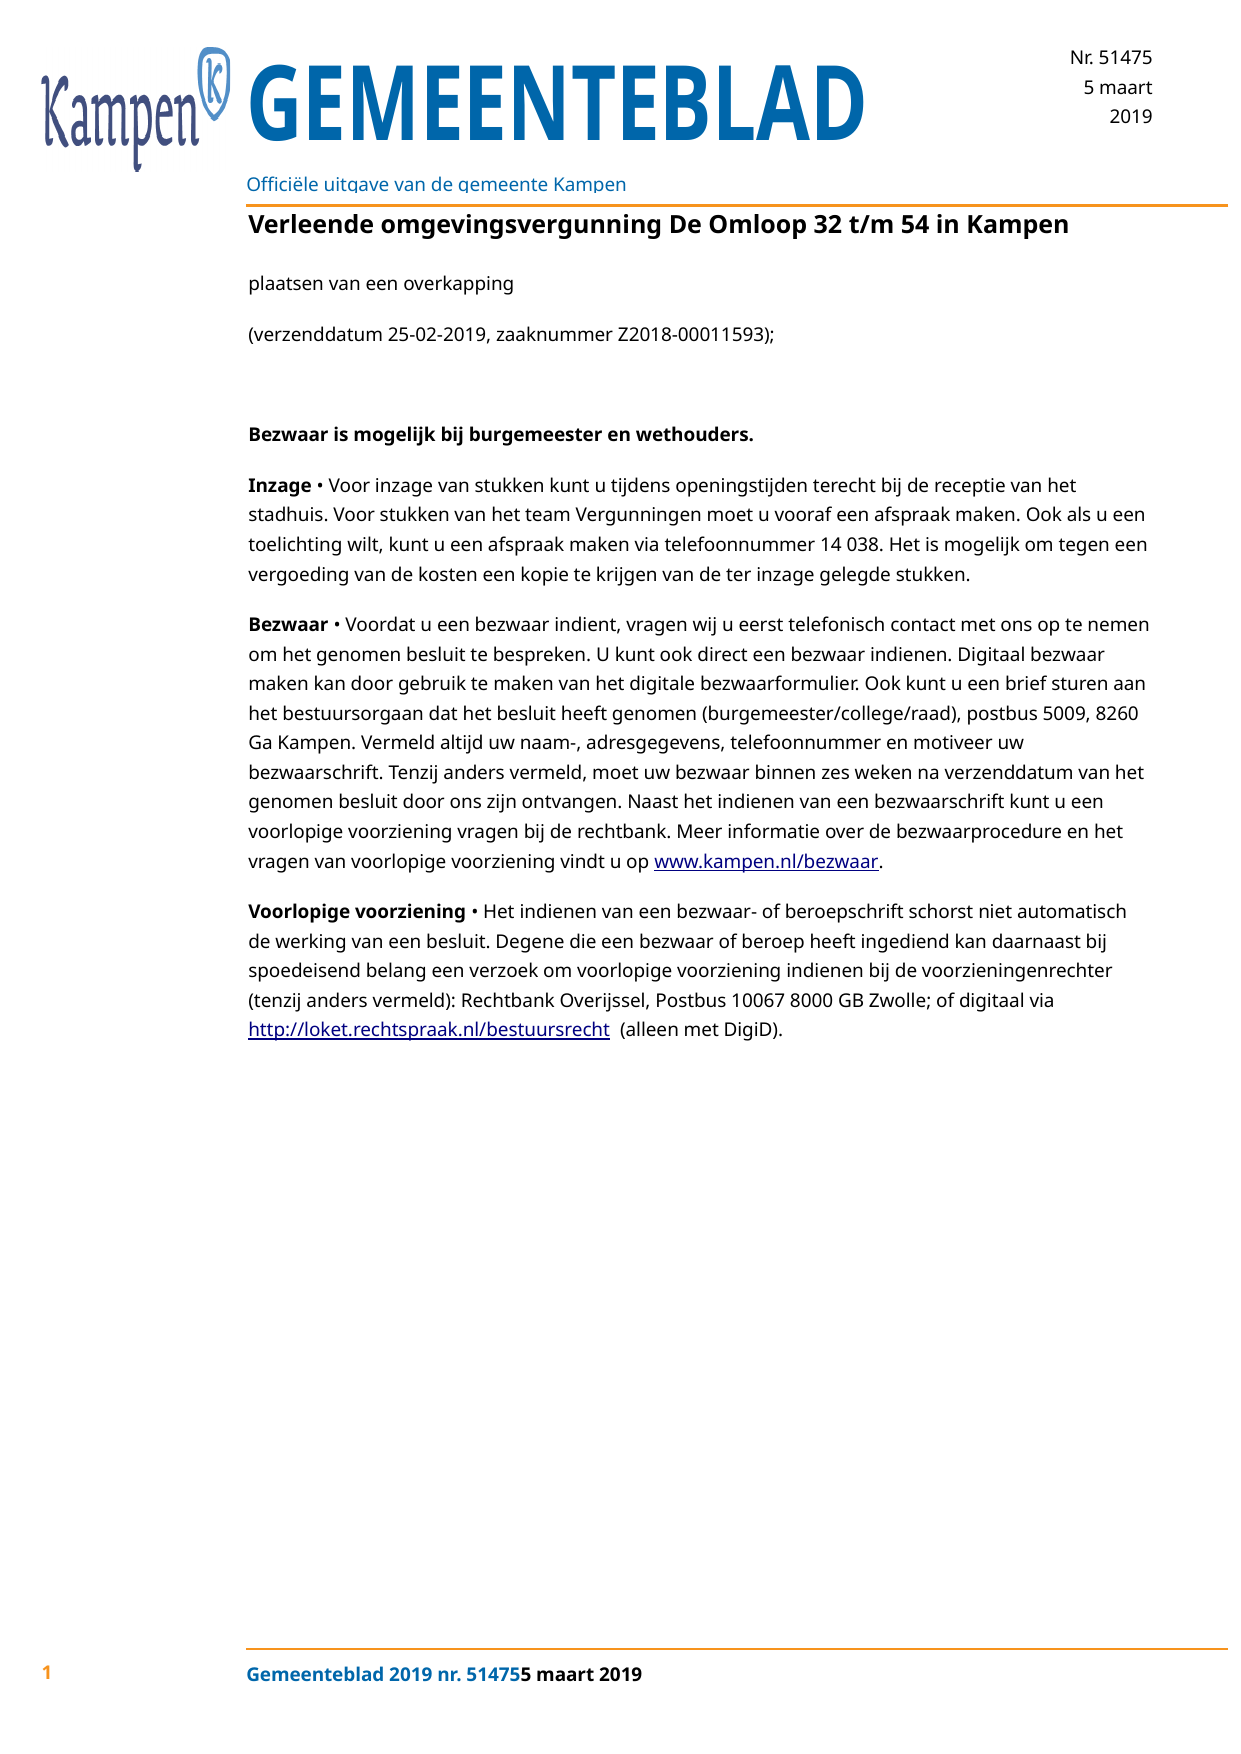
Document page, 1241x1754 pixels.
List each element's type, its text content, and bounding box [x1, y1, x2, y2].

text Verleende omgevingsvergunning De Omloop 32 t/m 54 in Kampen [248, 207, 1152, 241]
text Bezwaar is mogelijk bij burgemeester en wethouders. [248, 422, 1152, 447]
text Bezwaar • Voordat u een bezwaar indient, vragen wij u eerst telefonisch contact met ons op te nemen om het genomen besluit te bespreken. U kunt ook direct een bezwaar indienen. Digitaal bezwaar maken kan door gebruik te maken van het digitale bezwaarformulier. Ook kunt u een brief sturen aan het bestuursorgaan dat het besluit heeft genomen (burgemeester/college/raad), postbus 5009, 8260 Ga Kampen. Vermeld altijd uw naam-, adresgegevens, telefoonnummer en motiveer uw bezwaarschrift. Tenzij anders vermeld, moet uw bezwaar binnen zes weken na verzenddatum van het genomen besluit door ons zijn ontvangen. Naast het indienen van een bezwaarschrift kunt u een voorlopige voorziening vragen bij de rechtbank. Meer informatie over de bezwaarprocedure en het vragen van voorlopige voorziening vindt u op www.kampen.nl/bezwaar. [248, 611, 1152, 873]
text Inzage • Voor inzage van stukken kunt u tijdens openingstijden terecht bij de receptie van het stadhuis. Voor stukken van het team Vergunningen moet u vooraf een afspraak maken. Ook als u een toelichting wilt, kunt u een afspraak maken via telefoonnummer 14 038. Het is mogelijk om tegen een vergoeding van de kosten een kopie te krijgen van de ter inzage gelegde stukken. [248, 472, 1152, 586]
text plaatsen van een overkapping [248, 270, 1152, 296]
text (verzenddatum 25-02-2019, zaaknummer Z2018-00011593); [248, 321, 1152, 346]
picture [41, 47, 231, 172]
text Voorlopige voorziening • Het indienen van een bezwaar- of beroepschrift schorst niet automatisch de werking van een besluit. Degene die een bezwaar of beroep heeft ingediend kan daarnaast bij spoedeisend belang een verzoek om voorlopige voorziening indienen bij de voorzieningenrechter (tenzij anders vermeld): Rechtbank Overijssel, Postbus 10067 8000 GB Zwolle; of digitaal via http://loket.rechtspraak.nl/bestuursrecht (alleen met DigiD). [248, 898, 1152, 1042]
